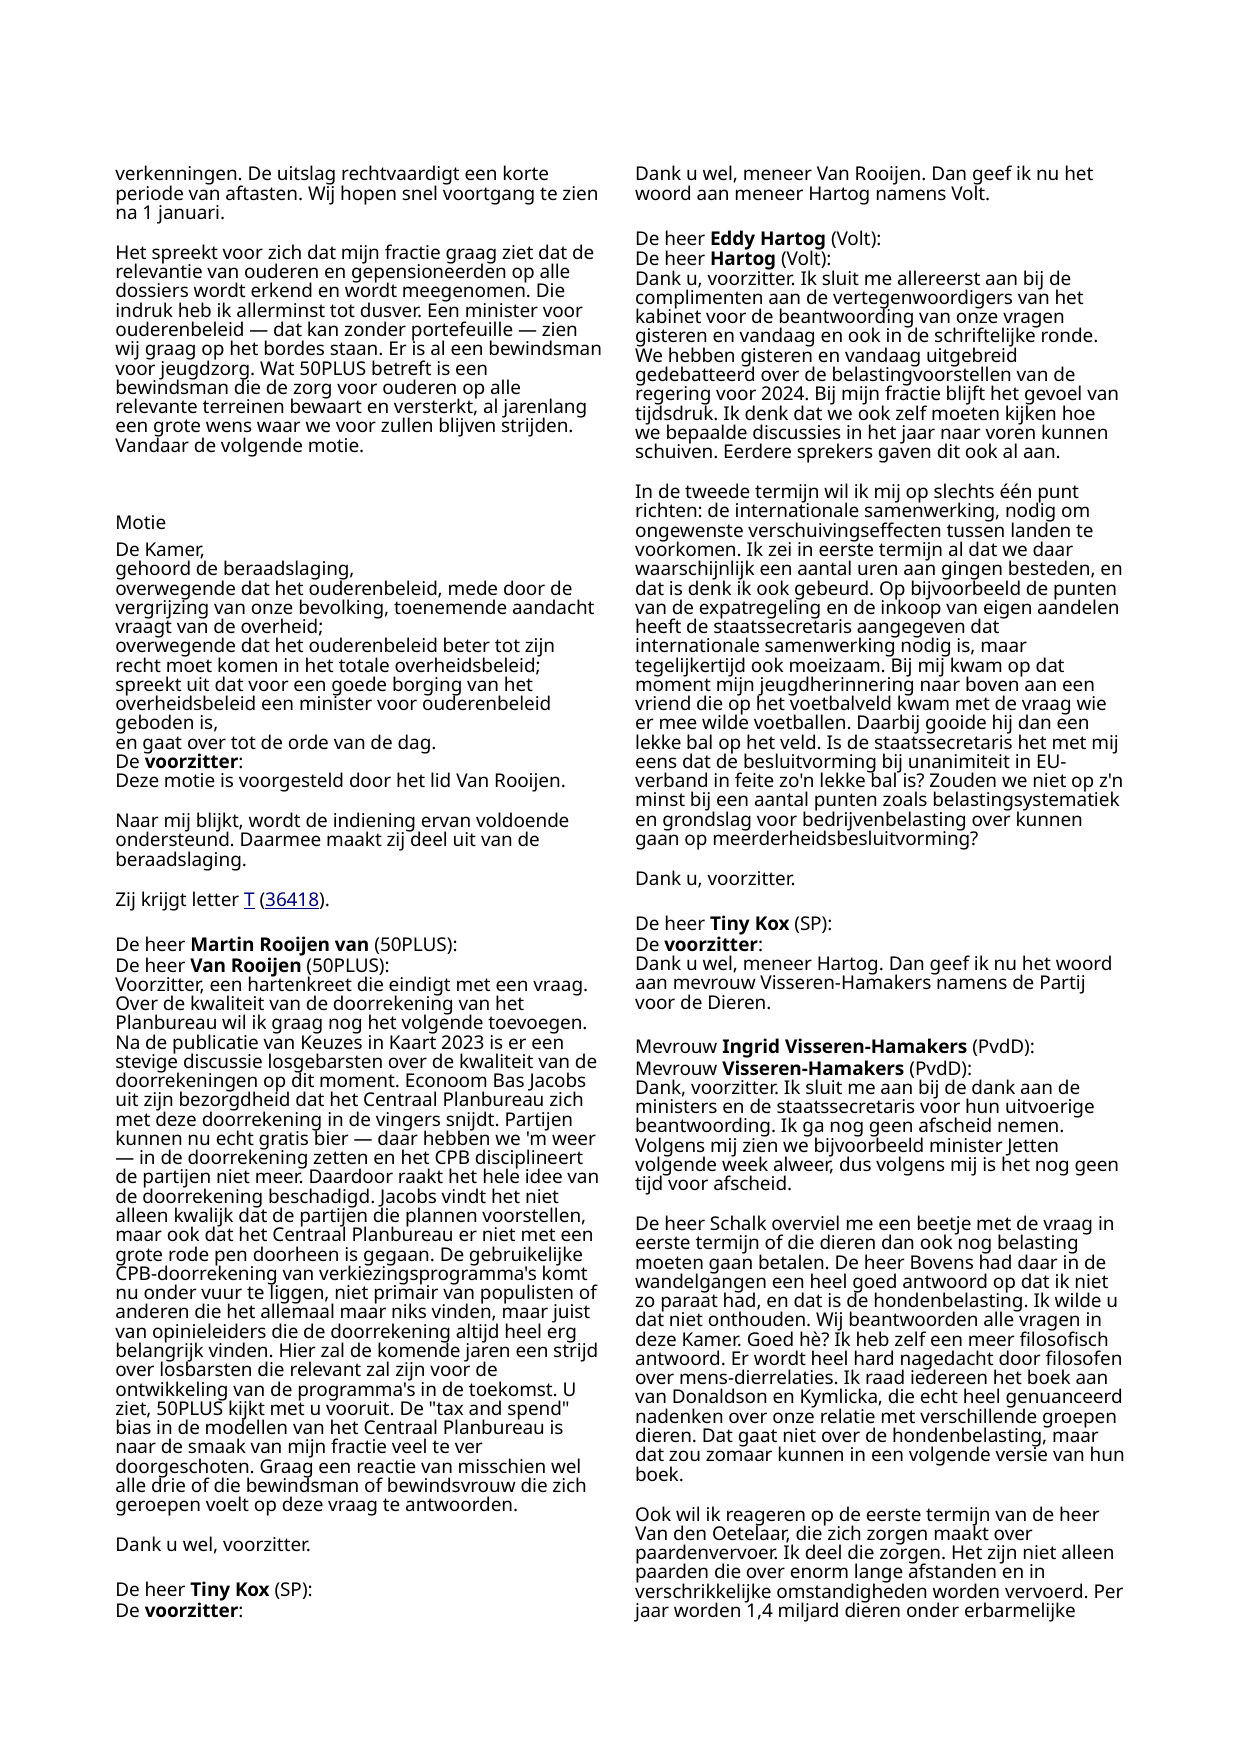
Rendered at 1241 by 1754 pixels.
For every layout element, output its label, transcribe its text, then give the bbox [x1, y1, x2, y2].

text overwegende dat het ouderenbeleid beter tot zijn recht moet komen in het totale overheidsbeleid; [115, 637, 605, 676]
text De voorzitter: [635, 936, 1125, 955]
text Ook wil ik reageren op de eerste termijn van de heer Van den Oetelaar, die zich zorgen maakt over paardenvervoer. Ik deel die zorgen. Het zijn niet alleen paarden die over enorm lange afstanden en in verschrikkelijke omstandigheden worden vervoerd. Per jaar worden 1,4 miljard dieren onder erbarmelijke [635, 1506, 1125, 1621]
text De heer Tiny Kox (SP): [115, 1576, 605, 1602]
text Het spreekt voor zich dat mijn fractie graag ziet dat de relevantie van ouderen en gepensioneerden op alle dossiers wordt erkend en wordt meegenomen. Die indruk heb ik allerminst tot dusver. Een minister voor ouderenbeleid — dat kan zonder portefeuille — zien wij graag op het bordes staan. Er is al een bewindsman voor jeugdzorg. Wat 50PLUS betreft is een bewindsman die de zorg voor ouderen op alle relevante terreinen bewaart en versterkt, al jarenlang een grote wens waar we voor zullen blijven strijden. Vandaar de volgende motie. [115, 244, 605, 456]
text Dank u wel, meneer Van Rooijen. Dan geef ik nu het woord aan meneer Hartog namens Volt. [635, 165, 1125, 204]
text In de tweede termijn wil ik mij op slechts één punt richten: de internationale samenwerking, nodig om ongewenste verschuivingseffecten tussen landen te voorkomen. Ik zei in eerste termijn al dat we daar waarschijnlijk een aantal uren aan gingen besteden, en dat is denk ik ook gebeurd. Op bijvoorbeeld de punten van de expatregeling en de inkoop van eigen aandelen heeft de staatssecretaris aangegeven dat internationale samenwerking nodig is, maar tegelijkertijd ook moeizaam. Bij mij kwam op dat moment mijn jeugdherinnering naar boven aan een vriend die op het voetbalveld kwam met de vraag wie er mee wilde voetballen. Daarbij gooide hij dan een lekke bal op het veld. Is de staatssecretaris het met mij eens dat de besluitvorming bij unanimiteit in EU-verband in feite zo'n lekke bal is? Zouden we niet op z'n minst bij een aantal punten zoals belastingsystematiek en grondslag voor bedrijvenbelasting over kunnen gaan op meerderheidsbesluitvorming? [635, 483, 1125, 849]
text gehoord de beraadslaging, [115, 560, 605, 579]
text De voorzitter: [115, 1602, 605, 1621]
text De heer Schalk overviel me een beetje met de vraag in eerste termijn of die dieren dan ook nog belasting moeten gaan betalen. De heer Bovens had daar in de wandelgangen een heel goed antwoord op dat ik niet zo paraat had, en dat is de hondenbelasting. Ik wilde u dat niet onthouden. Wij beantwoorden alle vragen in deze Kamer. Goed hè? Ik heb zelf een meer filosofisch antwoord. Er wordt heel hard nagedacht door filosofen over mens-dierrelaties. Ik raad iedereen het boek aan van Donaldson en Kymlicka, die echt heel genuanceerd nadenken over onze relatie met verschillende groepen dieren. Dat gaat niet over de hondenbelasting, maar dat zou zomaar kunnen in een volgende versie van hun boek. [635, 1215, 1125, 1485]
text Dank, voorzitter. Ik sluit me aan bij de dank aan de ministers en de staatssecretaris voor hun uitvoerige beantwoording. Ik ga nog geen afscheid nemen. Volgens mij zien we bijvoorbeeld minister Jetten volgende week alweer, dus volgens mij is het nog geen tijd voor afscheid. [635, 1079, 1125, 1194]
text De heer Eddy Hartog (Volt): [635, 225, 1125, 250]
text De heer Tiny Kox (SP): [635, 910, 1125, 936]
text Motie [115, 509, 605, 535]
text Dank u wel, voorzitter. [115, 1536, 605, 1555]
text Dank u wel, meneer Hartog. Dan geef ik nu het woord aan mevrouw Visseren-Hamakers namens de Partij voor de Dieren. [635, 955, 1125, 1013]
text Deze motie is voorgesteld door het lid Van Rooijen. [115, 772, 605, 791]
text De voorzitter: [115, 753, 605, 772]
text en gaat over tot de orde van de dag. [115, 734, 605, 753]
text overwegende dat het ouderenbeleid, mede door de vergrijzing van onze bevolking, toenemende aandacht vraagt van de overheid; [115, 579, 605, 637]
text De heer Martin Rooijen van (50PLUS): [115, 931, 605, 957]
text Mevrouw Visseren-Hamakers (PvdD): [635, 1059, 1125, 1079]
text Mevrouw Ingrid Visseren-Hamakers (PvdD): [635, 1034, 1125, 1059]
text Voorzitter, een hartenkreet die eindigt met een vraag. Over de kwaliteit van de doorrekening van het Planbureau wil ik graag nog het volgende toevoegen. Na de publicatie van Keuzes in Kaart 2023 is er een stevige discussie losgebarsten over de kwaliteit van de doorrekeningen op dit moment. Econoom Bas Jacobs uit zijn bezorgdheid dat het Centraal Planbureau zich met deze doorrekening in de vingers snijdt. Partijen kunnen nu echt gratis bier — daar hebben we 'm weer — in de doorrekening zetten en het CPB disciplineert de partijen niet meer. Daardoor raakt het hele idee van de doorrekening beschadigd. Jacobs vindt het niet alleen kwalijk dat de partijen die plannen voorstellen, maar ook dat het Centraal Planbureau er niet met een grote rode pen doorheen is gegaan. De gebruikelijke CPB-doorrekening van verkiezingsprogramma's komt nu onder vuur te liggen, niet primair van populisten of anderen die het allemaal maar niks vinden, maar juist van opinieleiders die de doorrekening altijd heel erg belangrijk vinden. Hier zal de komende jaren een strijd over losbarsten die relevant zal zijn voor de ontwikkeling van de programma's in de toekomst. U ziet, 50PLUS kijkt met u vooruit. De "tax and spend" bias in de modellen van het Centraal Planbureau is naar de smaak van mijn fractie veel te ver doorgeschoten. Graag een reactie van misschien wel alle drie of die bewindsman of bewindsvrouw die zich geroepen voelt op deze vraag te antwoorden. [115, 976, 605, 1515]
text Naar mij blijkt, wordt de indiening ervan voldoende ondersteund. Daarmee maakt zij deel uit van de beraadslaging. [115, 812, 605, 870]
text Zij krijgt letter T (36418). [115, 891, 605, 910]
text Dank u, voorzitter. Ik sluit me allereerst aan bij de complimenten aan de vertegenwoordigers van het kabinet voor de beantwoording van onze vragen gisteren en vandaag en ook in de schriftelijke ronde. We hebben gisteren en vandaag uitgebreid gedebatteerd over de belastingvoorstellen van de regering voor 2024. Bij mijn fractie blijft het gevoel van tijdsdruk. Ik denk dat we ook zelf moeten kijken hoe we bepaalde discussies in het jaar naar voren kunnen schuiven. Eerdere sprekers gaven dit ook al aan. [635, 270, 1125, 462]
text De heer Hartog (Volt): [635, 250, 1125, 270]
text spreekt uit dat voor een goede borging van het overheidsbeleid een minister voor ouderenbeleid geboden is, [115, 676, 605, 734]
text De Kamer, [115, 541, 605, 560]
text De heer Van Rooijen (50PLUS): [115, 957, 605, 976]
text Dank u, voorzitter. [635, 870, 1125, 889]
text verkenningen. De uitslag rechtvaardigt een korte periode van aftasten. Wij hopen snel voortgang te zien na 1 januari. [115, 165, 605, 223]
